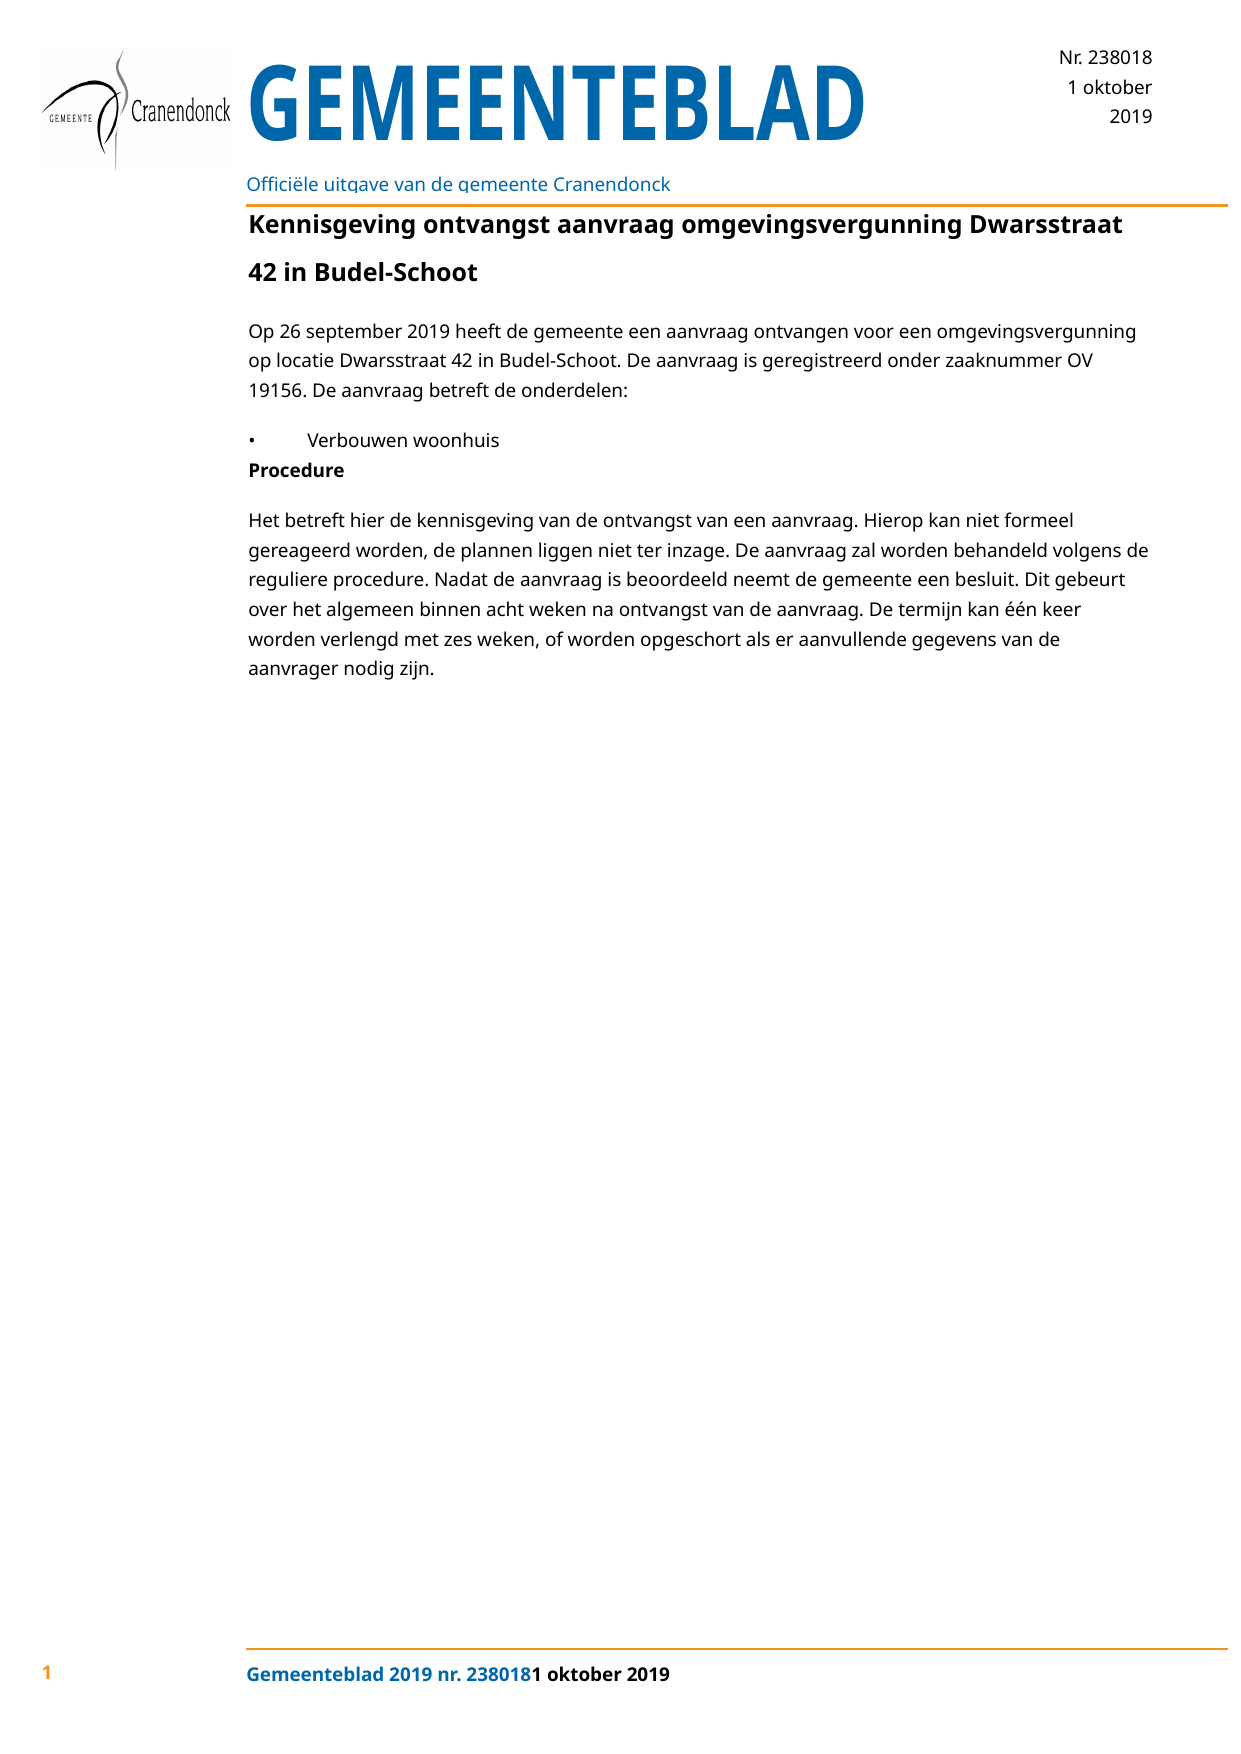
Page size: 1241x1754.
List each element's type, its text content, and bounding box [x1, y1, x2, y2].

text Procedure [248, 457, 1152, 483]
picture [41, 47, 231, 172]
text Het betreft hier de kennisgeving van de ontvangst van een aanvraag. Hierop kan niet formeel gereageerd worden, de plannen liggen niet ter inzage. De aanvraag zal worden behandeld volgens de reguliere procedure. Nadat de aanvraag is beoordeeld neemt de gemeente een besluit. Dit gebeurt over het algemeen binnen acht weken na ontvangst van de aanvraag. De termijn kan één keer worden verlengd met zes weken, of worden opgeschort als er aanvullende gegevens van de aanvrager nodig zijn. [248, 507, 1152, 681]
list Verbouwen woonhuis [248, 427, 1152, 453]
text Kennisgeving ontvangst aanvraag omgevingsvergunning Dwarsstraat 42 in Budel-Schoot [248, 207, 1152, 288]
text Op 26 september 2019 heeft de gemeente een aanvraag ontvangen voor een omgevingsvergunning op locatie Dwarsstraat 42 in Budel-Schoot. De aanvraag is geregistreerd onder zaaknummer OV 19156. De aanvraag betreft de onderdelen: [248, 318, 1152, 403]
